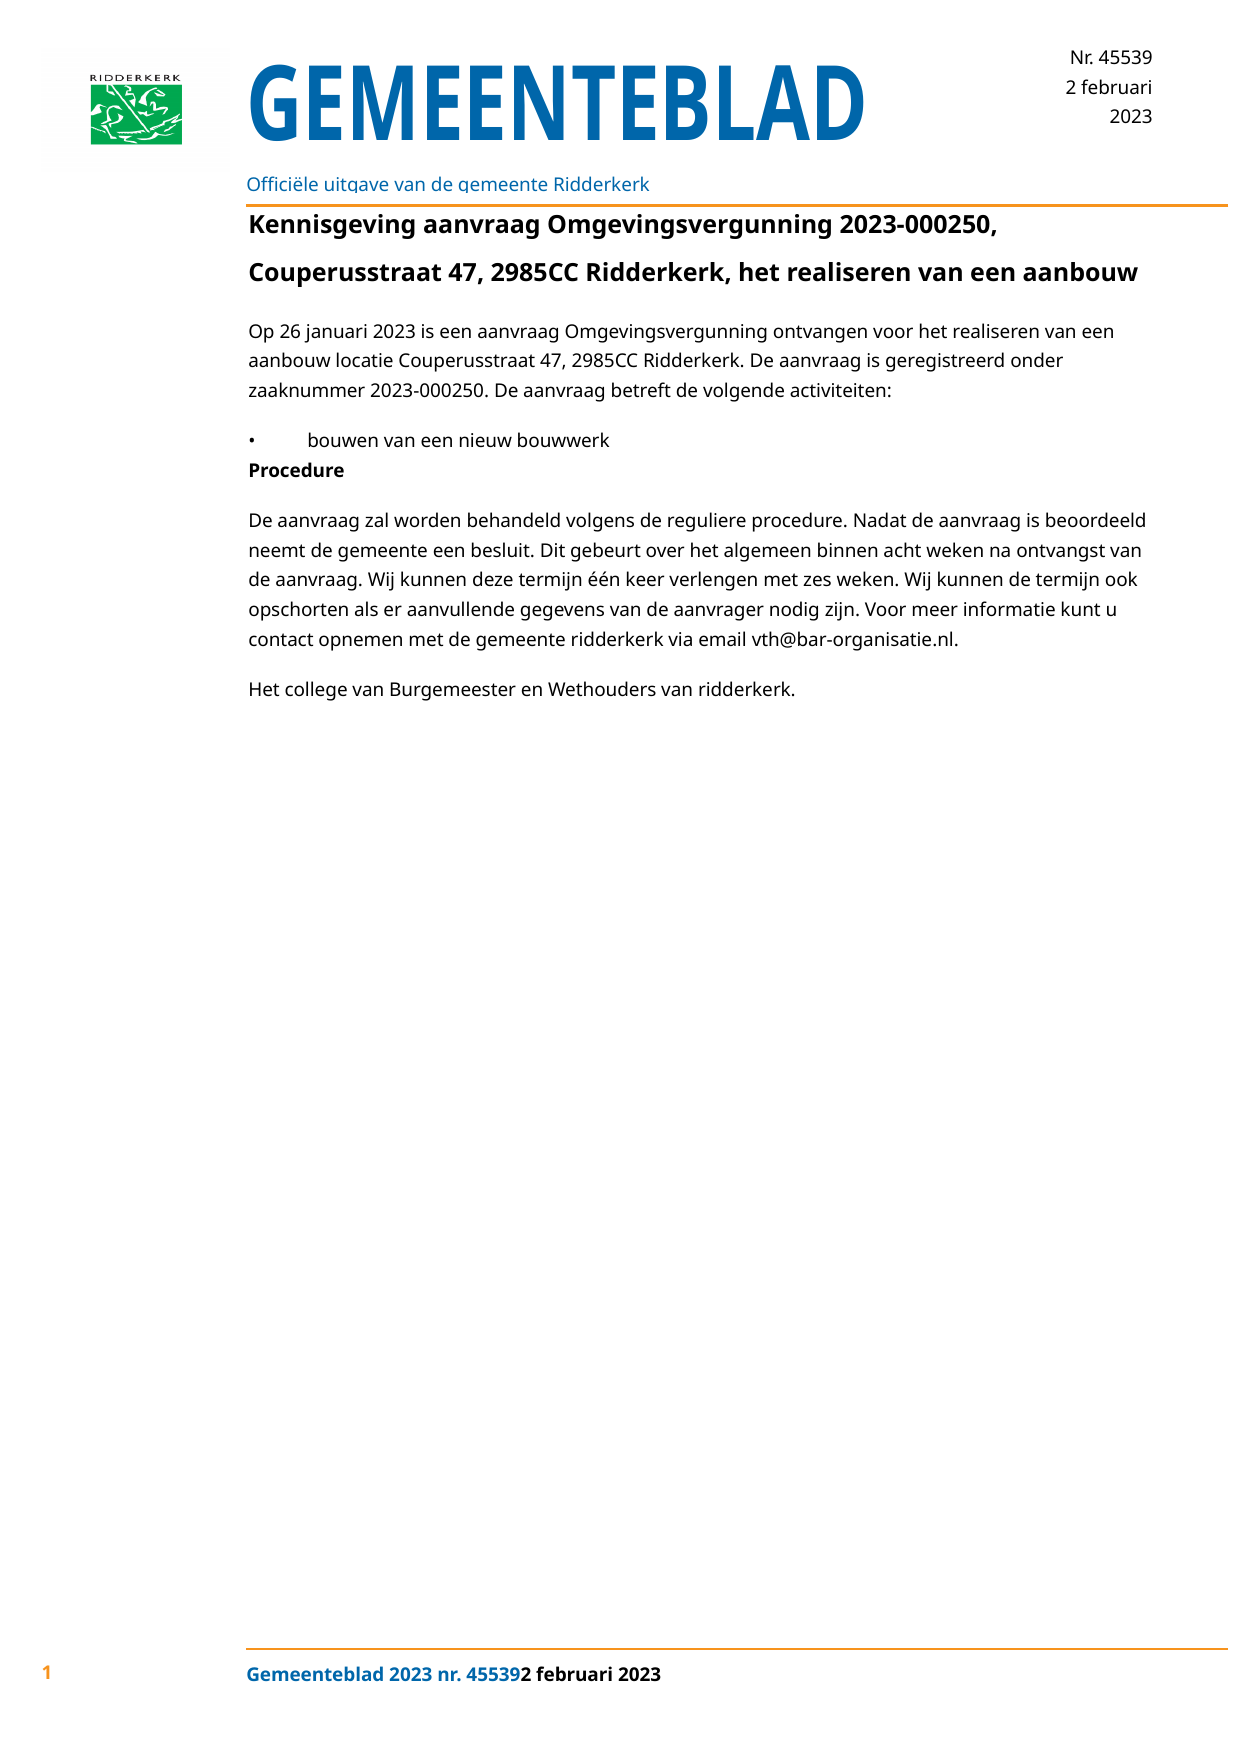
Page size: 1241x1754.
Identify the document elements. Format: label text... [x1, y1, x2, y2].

text Procedure [248, 457, 1152, 483]
text Het college van Burgemeester en Wethouders van ridderkerk. [248, 676, 1152, 702]
text Kennisgeving aanvraag Omgevingsvergunning 2023-000250, Couperusstraat 47, 2985CC Ridderkerk, het realiseren van een aanbouw [248, 207, 1152, 288]
list bouwen van een nieuw bouwwerk [248, 427, 1152, 453]
text Op 26 januari 2023 is een aanvraag Omgevingsvergunning ontvangen voor het realiseren van een aanbouw locatie Couperusstraat 47, 2985CC Ridderkerk. De aanvraag is geregistreerd onder zaaknummer 2023-000250. De aanvraag betreft de volgende activiteiten: [248, 318, 1152, 403]
text De aanvraag zal worden behandeld volgens de reguliere procedure. Nadat de aanvraag is beoordeeld neemt de gemeente een besluit. Dit gebeurt over het algemeen binnen acht weken na ontvangst van de aanvraag. Wij kunnen deze termijn één keer verlengen met zes weken. Wij kunnen de termijn ook opschorten als er aanvullende gegevens van de aanvrager nodig zijn. Voor meer informatie kunt u contact opnemen met de gemeente ridderkerk via email vth@bar-organisatie.nl. [248, 507, 1152, 652]
picture [41, 47, 231, 172]
